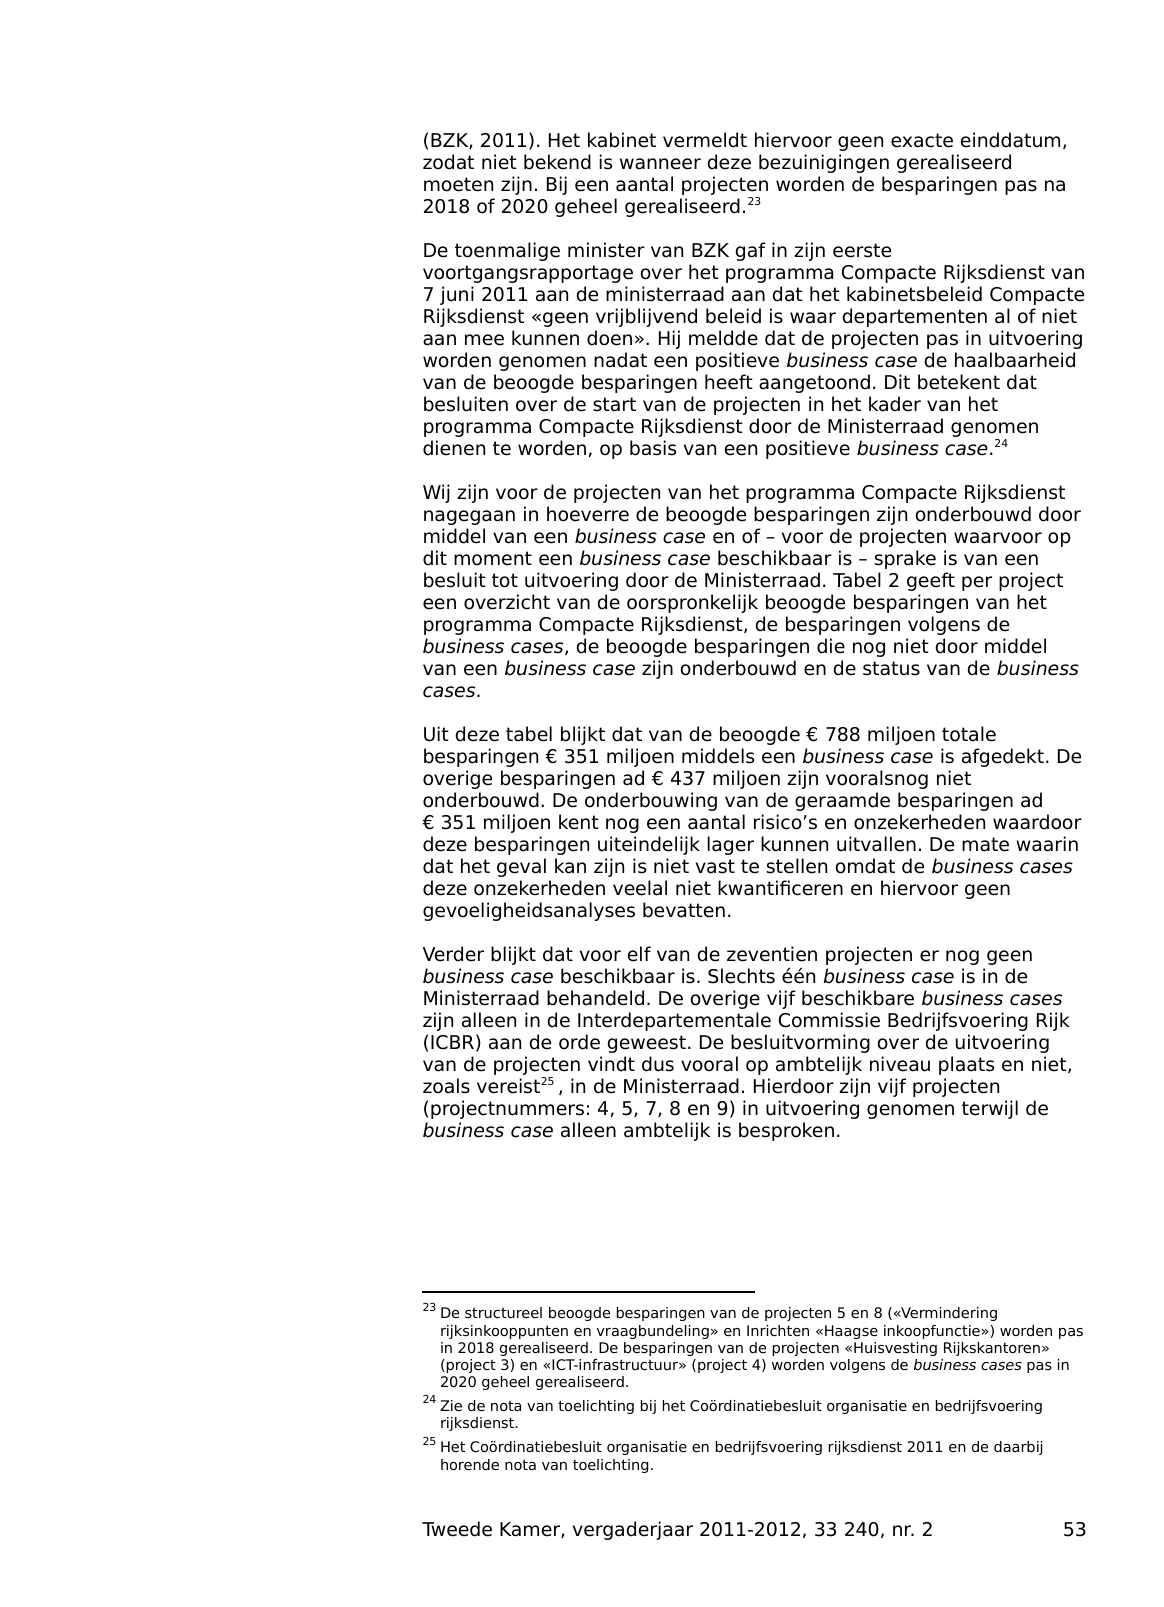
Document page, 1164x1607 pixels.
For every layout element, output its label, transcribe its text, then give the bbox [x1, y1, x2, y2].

text (BZK, 2011). Het kabinet vermeldt hiervoor geen exacte einddatum, zodat niet bekend is wanneer deze bezuinigingen gerealiseerd moeten zijn. Bij een aantal projecten worden de besparingen pas na 2018 of 2020 geheel gerealiseerd. [422, 130, 1087, 218]
text Zie de nota van toelichting bij het Coördinatiebesluit organisatie en bedrijfsvoering rijksdienst. [422, 1393, 1087, 1432]
text Verder blijkt dat voor elf van de zeventien projecten er nog geen business case beschikbaar is. Slechts één business case is in de Ministerraad behandeld. De overige vijf beschikbare business cases zijn alleen in de Interdepartementale Commissie Bedrijfsvoering Rijk (ICBR) aan de orde geweest. De besluitvorming over de uitvoering van de projecten vindt dus vooral op ambtelijk niveau plaats en niet, zoals vereist, in de Ministerraad. Hierdoor zijn vijf projecten (projectnummers: 4, 5, 7, 8 en 9) in uitvoering genomen terwijl de business case alleen ambtelijk is besproken. [422, 944, 1087, 1142]
text Wij zijn voor de projecten van het programma Compacte Rijksdienst nagegaan in hoeverre de beoogde besparingen zijn onderbouwd door middel van een business case en of – voor de projecten waarvoor op dit moment een business case beschikbaar is – sprake is van een besluit tot uitvoering door de Ministerraad. Tabel 2 geeft per project een overzicht van de oorspronkelijk beoogde besparingen van het programma Compacte Rijksdienst, de besparingen volgens de business cases, de beoogde besparingen die nog niet door middel van een business case zijn onderbouwd en de status van de business cases. [422, 482, 1087, 702]
text Het Coördinatiebesluit organisatie en bedrijfsvoering rijksdienst 2011 en de daarbij horende nota van toelichting. [422, 1435, 1087, 1474]
text De toenmalige minister van BZK gaf in zijn eerste voortgangsrapportage over het programma Compacte Rijksdienst van 7 juni 2011 aan de ministerraad aan dat het kabinetsbeleid Compacte Rijksdienst «geen vrijblijvend beleid is waar departementen al of niet aan mee kunnen doen». Hij meldde dat de projecten pas in uitvoering worden genomen nadat een positieve business case de haalbaarheid van de beoogde besparingen heeft aangetoond. Dit betekent dat besluiten over de start van de projecten in het kader van het programma Compacte Rijksdienst door de Ministerraad genomen dienen te worden, op basis van een positieve business case. [422, 240, 1087, 460]
text De structureel beoogde besparingen van de projecten 5 en 8 («Vermindering rijksinkooppunten en vraagbundeling» en Inrichten «Haagse inkoopfunctie») worden pas in 2018 gerealiseerd. De besparingen van de projecten «Huisvesting Rijkskantoren» (project 3) en «ICT-infrastructuur» (project 4) worden volgens de business cases pas in 2020 geheel gerealiseerd. [422, 1301, 1087, 1391]
text Uit deze tabel blijkt dat van de beoogde € 788 miljoen totale besparingen € 351 miljoen middels een business case is afgedekt. De overige besparingen ad € 437 miljoen zijn vooralsnog niet onderbouwd. De onderbouwing van de geraamde besparingen ad € 351 miljoen kent nog een aantal risico’s en onzekerheden waardoor deze besparingen uiteindelijk lager kunnen uitvallen. De mate waarin dat het geval kan zijn is niet vast te stellen omdat de business cases deze onzekerheden veelal niet kwantificeren en hiervoor geen gevoeligheidsanalyses bevatten. [422, 724, 1087, 922]
